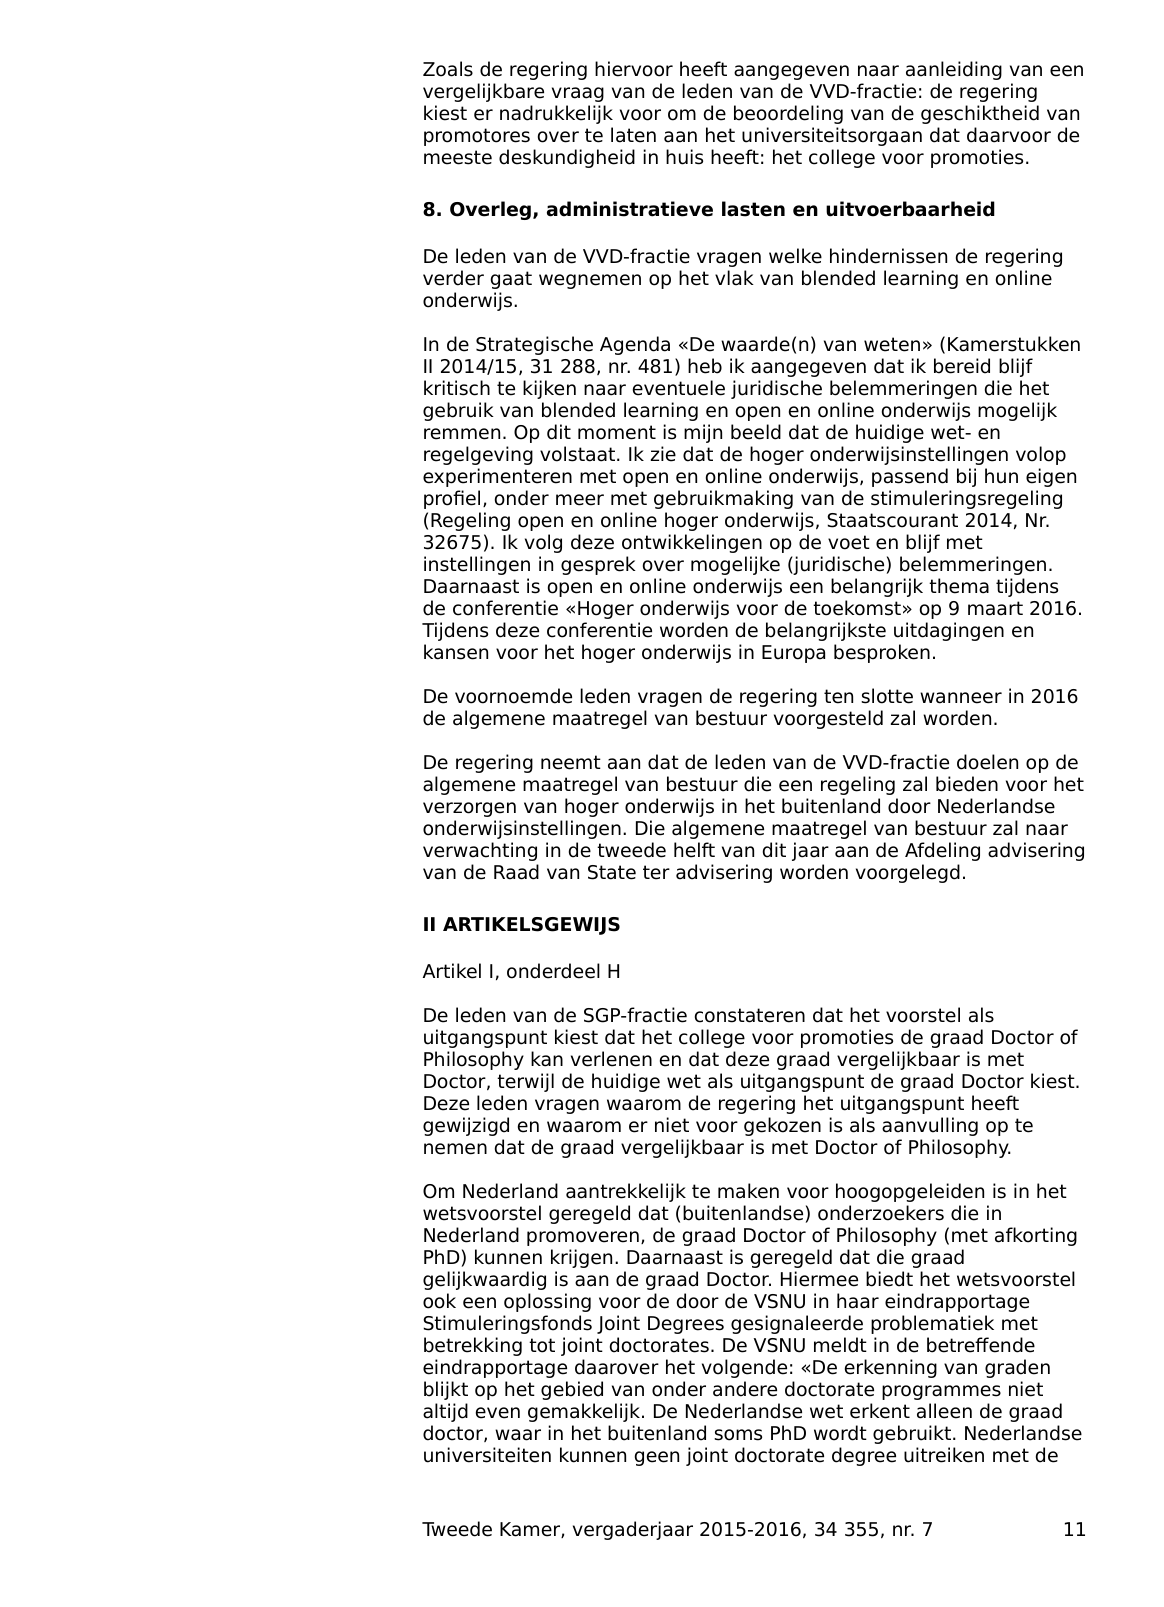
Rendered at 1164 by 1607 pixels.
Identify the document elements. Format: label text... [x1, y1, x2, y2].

text In de Strategische Agenda «De waarde(n) van weten» (Kamerstukken II 2014/15, 31 288, nr. 481) heb ik aangegeven dat ik bereid blijf kritisch te kijken naar eventuele juridische belemmeringen die het gebruik van blended learning en open en online onderwijs mogelijk remmen. Op dit moment is mijn beeld dat de huidige wet- en regelgeving volstaat. Ik zie dat de hoger onderwijsinstellingen volop experimenteren met open en online onderwijs, passend bij hun eigen profiel, onder meer met gebruikmaking van de stimuleringsregeling (Regeling open en online hoger onderwijs, Staatscourant 2014, Nr. 32675). Ik volg deze ontwikkelingen op de voet en blijf met instellingen in gesprek over mogelijke (juridische) belemmeringen. Daarnaast is open en online onderwijs een belangrijk thema tijdens de conferentie «Hoger onderwijs voor de toekomst» op 9 maart 2016. Tijdens deze conferentie worden de belangrijkste uitdagingen en kansen voor het hoger onderwijs in Europa besproken. [422, 334, 1087, 664]
text De leden van de SGP-fractie constateren dat het voorstel als uitgangspunt kiest dat het college voor promoties de graad Doctor of Philosophy kan verlenen en dat deze graad vergelijkbaar is met Doctor, terwijl de huidige wet als uitgangspunt de graad Doctor kiest. Deze leden vragen waarom de regering het uitgangspunt heeft gewijzigd en waarom er niet voor gekozen is als aanvulling op te nemen dat de graad vergelijkbaar is met Doctor of Philosophy. [422, 1005, 1087, 1159]
text De leden van de VVD-fractie vragen welke hindernissen de regering verder gaat wegnemen op het vlak van blended learning en online onderwijs. [422, 246, 1087, 312]
text De regering neemt aan dat de leden van de VVD-fractie doelen op de algemene maatregel van bestuur die een regeling zal bieden voor het verzorgen van hoger onderwijs in het buitenland door Nederlandse onderwijsinstellingen. Die algemene maatregel van bestuur zal naar verwachting in de tweede helft van dit jaar aan de Afdeling advisering van de Raad van State ter advisering worden voorgelegd. [422, 752, 1087, 884]
text Zoals de regering hiervoor heeft aangegeven naar aanleiding van een vergelijkbare vraag van de leden van de VVD-fractie: de regering kiest er nadrukkelijk voor om de beoordeling van de geschiktheid van promotores over te laten aan het universiteitsorgaan dat daarvoor de meeste deskundigheid in huis heeft: het college voor promoties. [422, 59, 1087, 169]
subtitle 8. Overleg, administratieve lasten en uitvoerbaarheid [422, 199, 1087, 221]
text De voornoemde leden vragen de regering ten slotte wanneer in 2016 de algemene maatregel van bestuur voorgesteld zal worden. [422, 686, 1087, 730]
text Om Nederland aantrekkelijk te maken voor hoogopgeleiden is in het wetsvoorstel geregeld dat (buitenlandse) onderzoekers die in Nederland promoveren, de graad Doctor of Philosophy (met afkorting PhD) kunnen krijgen. Daarnaast is geregeld dat die graad gelijkwaardig is aan de graad Doctor. Hiermee biedt het wetsvoorstel ook een oplossing voor de door de VSNU in haar eindrapportage Stimuleringsfonds Joint Degrees gesignaleerde problematiek met betrekking tot joint doctorates. De VSNU meldt in de betreffende eindrapportage daarover het volgende: «De erkenning van graden blijkt op het gebied van onder andere doctorate programmes niet altijd even gemakkelijk. De Nederlandse wet erkent alleen de graad doctor, waar in het buitenland soms PhD wordt gebruikt. Nederlandse universiteiten kunnen geen joint doctorate degree uitreiken met de [422, 1181, 1087, 1467]
subtitle Artikel I, onderdeel H [422, 961, 1087, 983]
subtitle II ARTIKELSGEWIJS [422, 914, 1087, 936]
